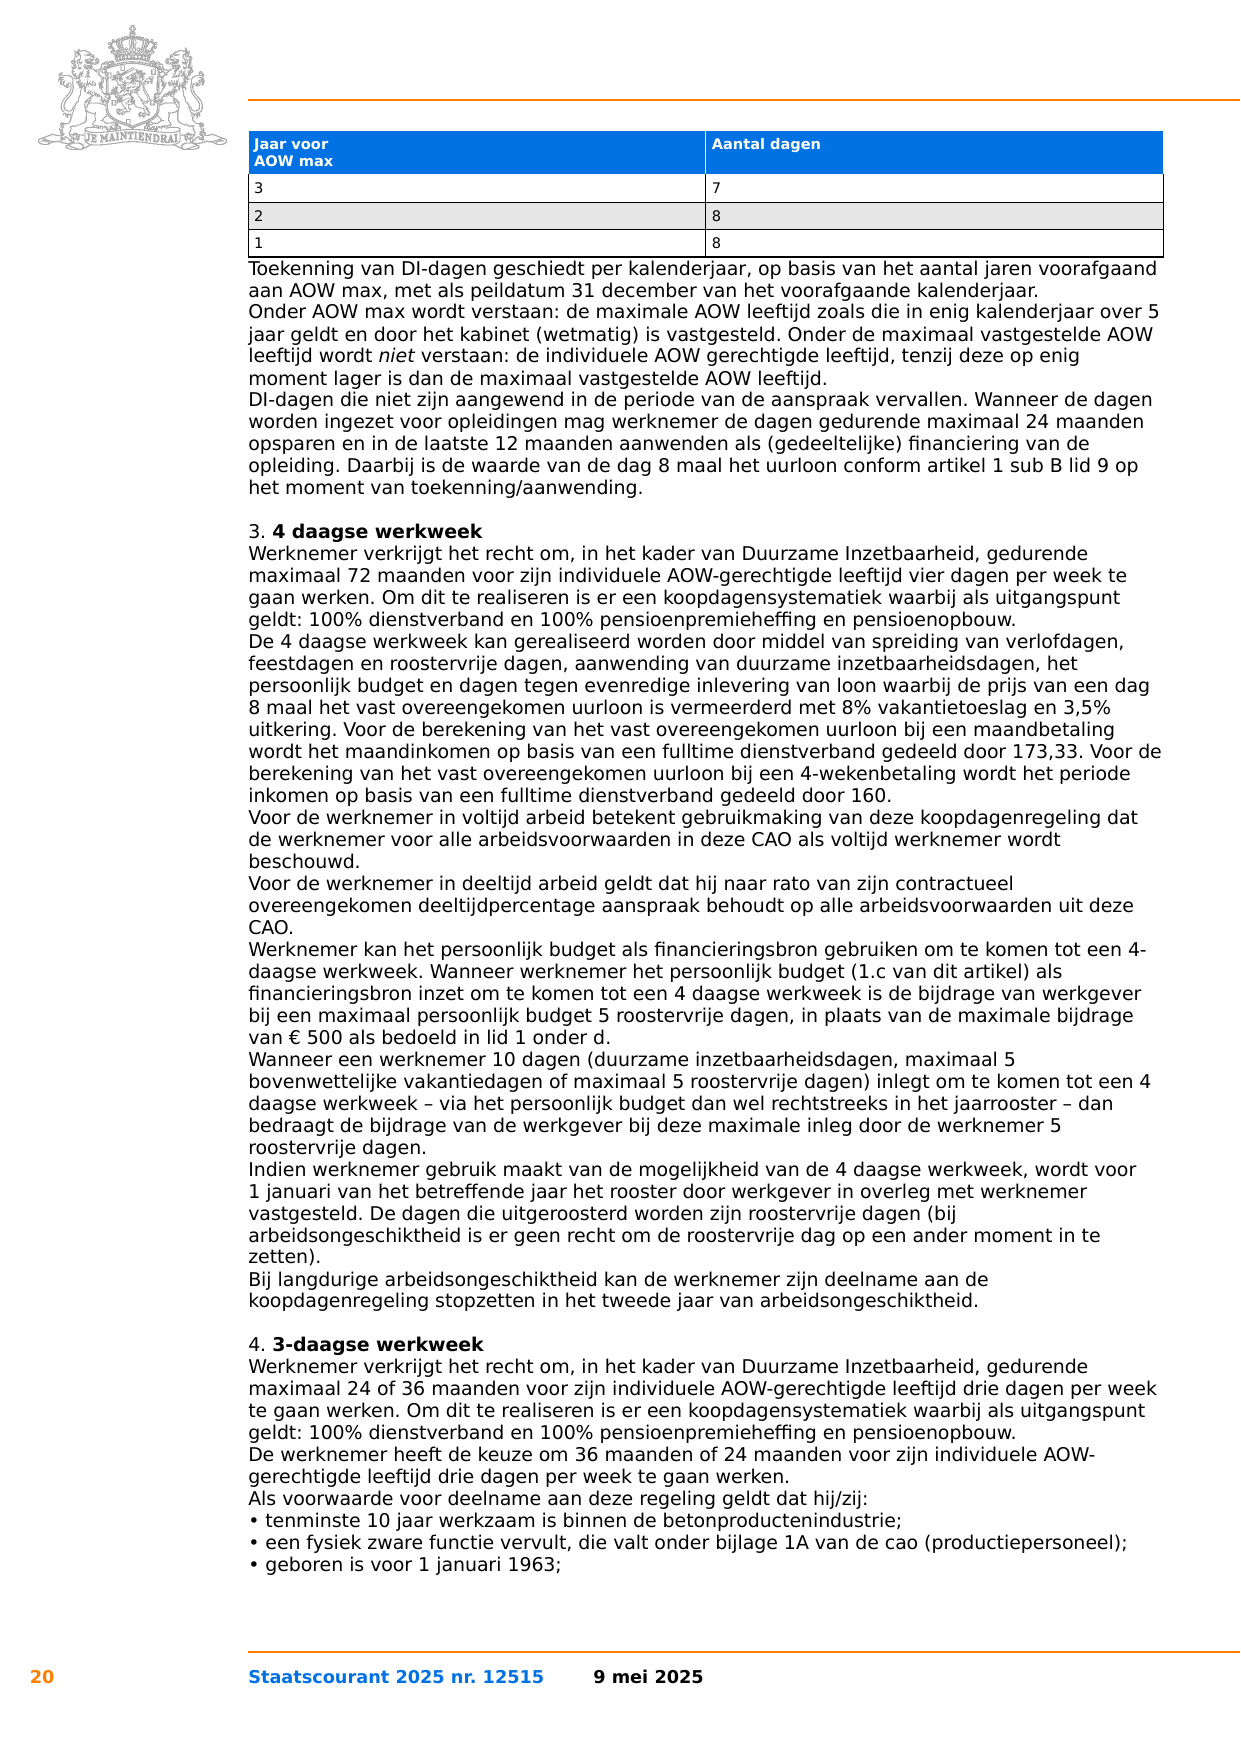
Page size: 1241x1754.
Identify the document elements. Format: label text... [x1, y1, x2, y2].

table_cell 3 [249, 175, 705, 202]
table_cell 2 [249, 203, 705, 229]
text • een fysiek zware functie vervult, die valt onder bijlage 1A van de cao (productiepersoneel); [248, 1532, 1163, 1554]
text Voor de werknemer in deeltijd arbeid geldt dat hij naar rato van zijn contractueel overeengekomen deeltijdpercentage aanspraak behoudt op alle arbeidsvoorwaarden uit deze CAO. [248, 873, 1163, 939]
table_cell 1 [249, 230, 705, 256]
text Indien werknemer gebruik maakt van de mogelijkheid van de 4 daagse werkweek, wordt voor 1 januari van het betreffende jaar het rooster door werkgever in overleg met werknemer vastgesteld. De dagen die uitgeroosterd worden zijn roostervrije dagen (bij arbeidsongeschiktheid is er geen recht om de roostervrije dag op een ander moment in te zetten). [248, 1158, 1163, 1268]
text 4. 3-daagse werkweek [248, 1334, 1163, 1356]
text Onder AOW max wordt verstaan: de maximale AOW leeftijd zoals die in enig kalenderjaar over 5 jaar geldt en door het kabinet (wetmatig) is vastgesteld. Onder de maximaal vastgestelde AOW leeftijd wordt niet verstaan: de individuele AOW gerechtigde leeftijd, tenzij deze op enig moment lager is dan de maximaal vastgestelde AOW leeftijd. [248, 301, 1163, 389]
table_cell 8 [706, 203, 1163, 229]
text Werknemer kan het persoonlijk budget als financieringsbron gebruiken om te komen tot een 4-daagse werkweek. Wanneer werknemer het persoonlijk budget (1.c van dit artikel) als financieringsbron inzet om te komen tot een 4 daagse werkweek is de bijdrage van werkgever bij een maximaal persoonlijk budget 5 roostervrije dagen, in plaats van de maximale bijdrage van € 500 als bedoeld in lid 1 onder d. [248, 939, 1163, 1049]
text Wanneer een werknemer 10 dagen (duurzame inzetbaarheidsdagen, maximaal 5 bovenwettelijke vakantiedagen of maximaal 5 roostervrije dagen) inlegt om te komen tot een 4 daagse werkweek – via het persoonlijk budget dan wel rechtstreeks in het jaarrooster – dan bedraagt de bijdrage van de werkgever bij deze maximale inleg door de werknemer 5 roostervrije dagen. [248, 1049, 1163, 1158]
text Toekenning van DI-dagen geschiedt per kalenderjaar, op basis van het aantal jaren voorafgaand aan AOW max, met als peildatum 31 december van het voorafgaande kalenderjaar. [248, 258, 1163, 301]
text De werknemer heeft de keuze om 36 maanden of 24 maanden voor zijn individuele AOW-gerechtigde leeftijd drie dagen per week te gaan werken. [248, 1444, 1163, 1488]
table_header Jaar voor AOW max [249, 131, 705, 174]
text Voor de werknemer in voltijd arbeid betekent gebruikmaking van deze koopdagenregeling dat de werknemer voor alle arbeidsvoorwaarden in deze CAO als voltijd werknemer wordt beschouwd. [248, 807, 1163, 873]
text • geboren is voor 1 januari 1963; [248, 1554, 1163, 1576]
picture [38, 25, 227, 150]
text De 4 daagse werkweek kan gerealiseerd worden door middel van spreiding van verlofdagen, feestdagen en roostervrije dagen, aanwending van duurzame inzetbaarheidsdagen, het persoonlijk budget en dagen tegen evenredige inlevering van loon waarbij de prijs van een dag 8 maal het vast overeengekomen uurloon is vermeerderd met 8% vakantietoeslag en 3,5% uitkering. Voor de berekening van het vast overeengekomen uurloon bij een maandbetaling wordt het maandinkomen op basis van een fulltime dienstverband gedeeld door 173,33. Voor de berekening van het vast overeengekomen uurloon bij een 4-wekenbetaling wordt het periode inkomen op basis van een fulltime dienstverband gedeeld door 160. [248, 631, 1163, 807]
table_cell 8 [706, 230, 1163, 256]
text Bij langdurige arbeidsongeschiktheid kan de werknemer zijn deelname aan de koopdagenregeling stopzetten in het tweede jaar van arbeidsongeschiktheid. [248, 1268, 1163, 1312]
text • tenminste 10 jaar werkzaam is binnen de betonproductenindustrie; [248, 1510, 1163, 1532]
table_cell 7 [706, 175, 1163, 202]
table_header Aantal dagen [706, 131, 1163, 174]
text Werknemer verkrijgt het recht om, in het kader van Duurzame Inzetbaarheid, gedurende maximaal 72 maanden voor zijn individuele AOW-gerechtigde leeftijd vier dagen per week te gaan werken. Om dit te realiseren is er een koopdagensystematiek waarbij als uitgangspunt geldt: 100% dienstverband en 100% pensioenpremieheffing en pensioenopbouw. [248, 543, 1163, 631]
text DI-dagen die niet zijn aangewend in de periode van de aanspraak vervallen. Wanneer de dagen worden ingezet voor opleidingen mag werknemer de dagen gedurende maximaal 24 maanden opsparen en in de laatste 12 maanden aanwenden als (gedeeltelijke) financiering van de opleiding. Daarbij is de waarde van de dag 8 maal het uurloon conform artikel 1 sub B lid 9 op het moment van toekenning/aanwending. [248, 389, 1163, 499]
text Werknemer verkrijgt het recht om, in het kader van Duurzame Inzetbaarheid, gedurende maximaal 24 of 36 maanden voor zijn individuele AOW-gerechtigde leeftijd drie dagen per week te gaan werken. Om dit te realiseren is er een koopdagensystematiek waarbij als uitgangspunt geldt: 100% dienstverband en 100% pensioenpremieheffing en pensioenopbouw. [248, 1356, 1163, 1444]
text Als voorwaarde voor deelname aan deze regeling geldt dat hij/zij: [248, 1488, 1163, 1510]
text 3. 4 daagse werkweek [248, 521, 1163, 543]
